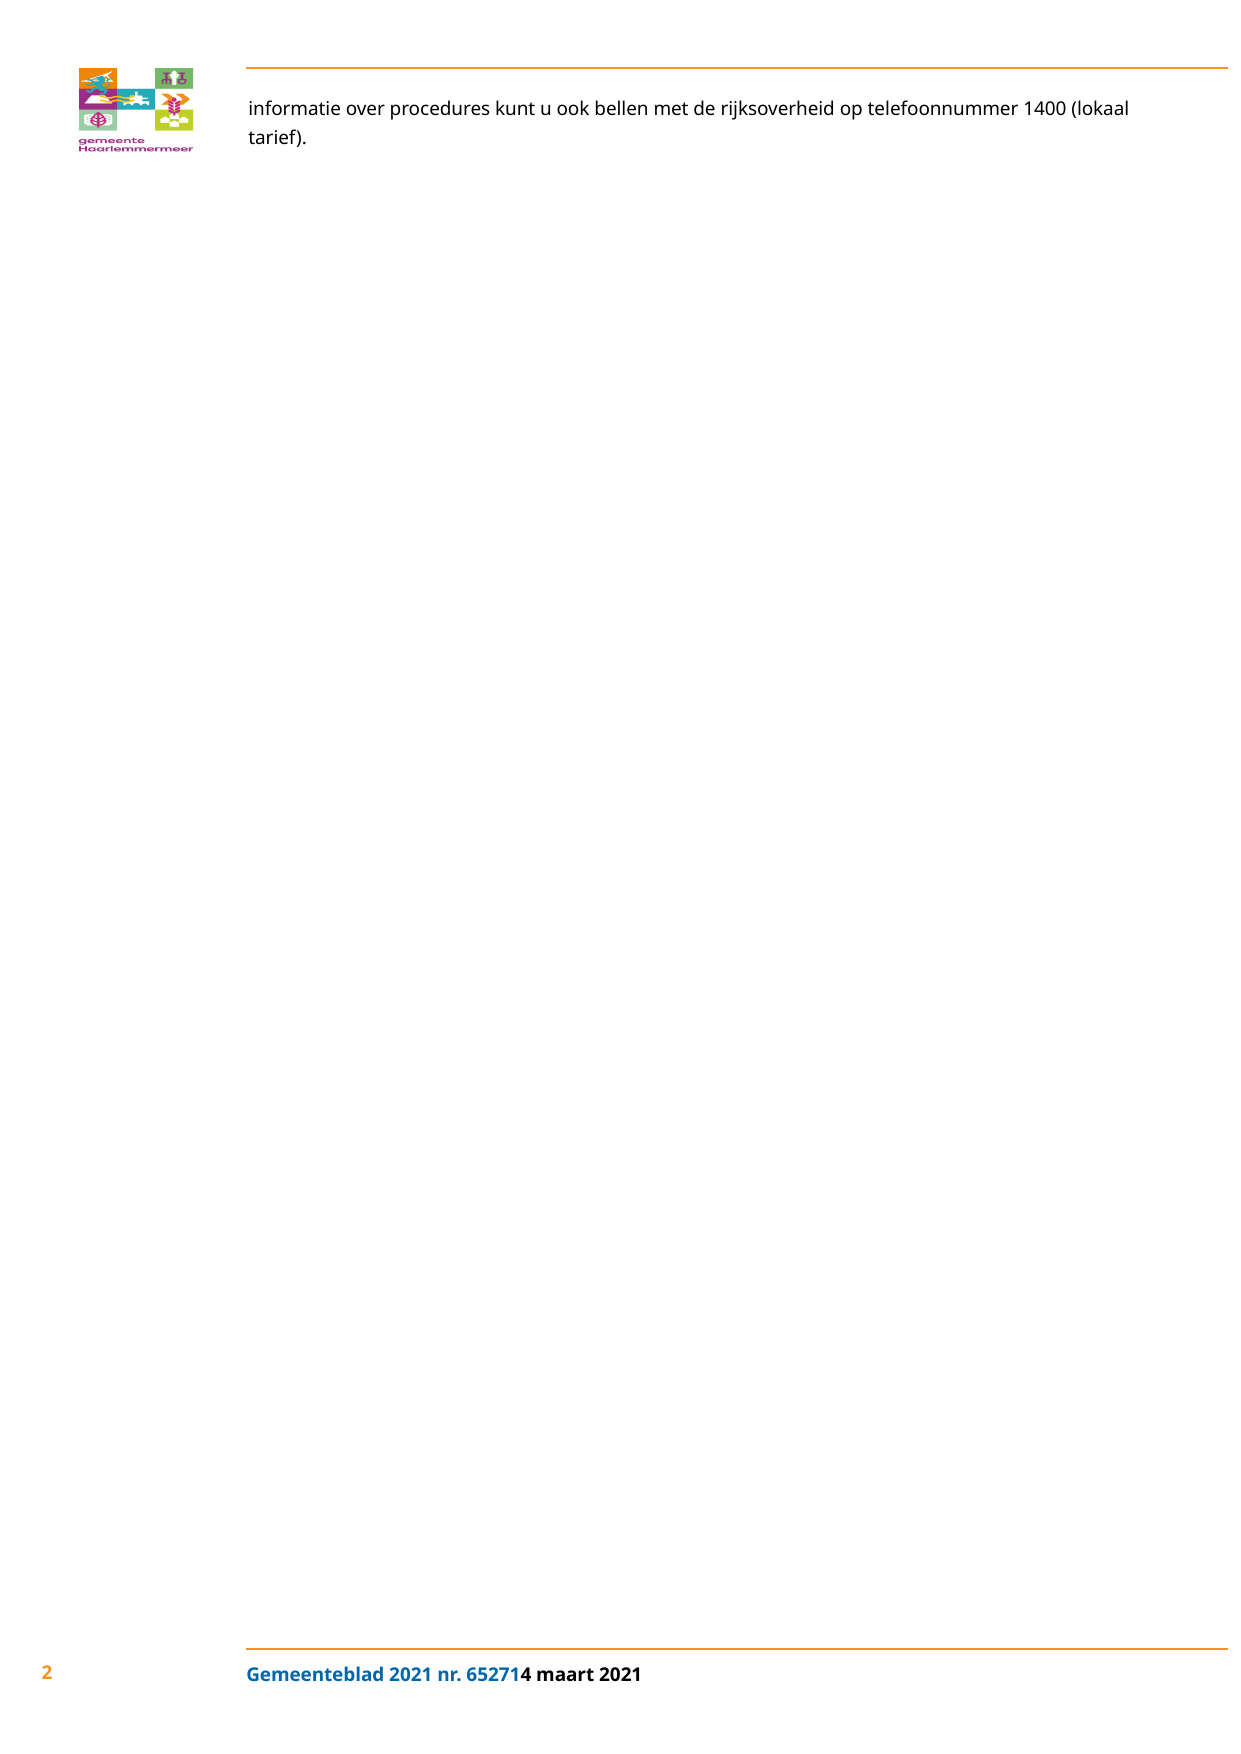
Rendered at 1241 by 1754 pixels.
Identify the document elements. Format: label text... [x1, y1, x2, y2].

picture [41, 47, 231, 172]
text informatie over procedures kunt u ook bellen met de rijksoverheid op telefoonnummer 1400 (lokaal tarief). [248, 95, 1152, 150]
